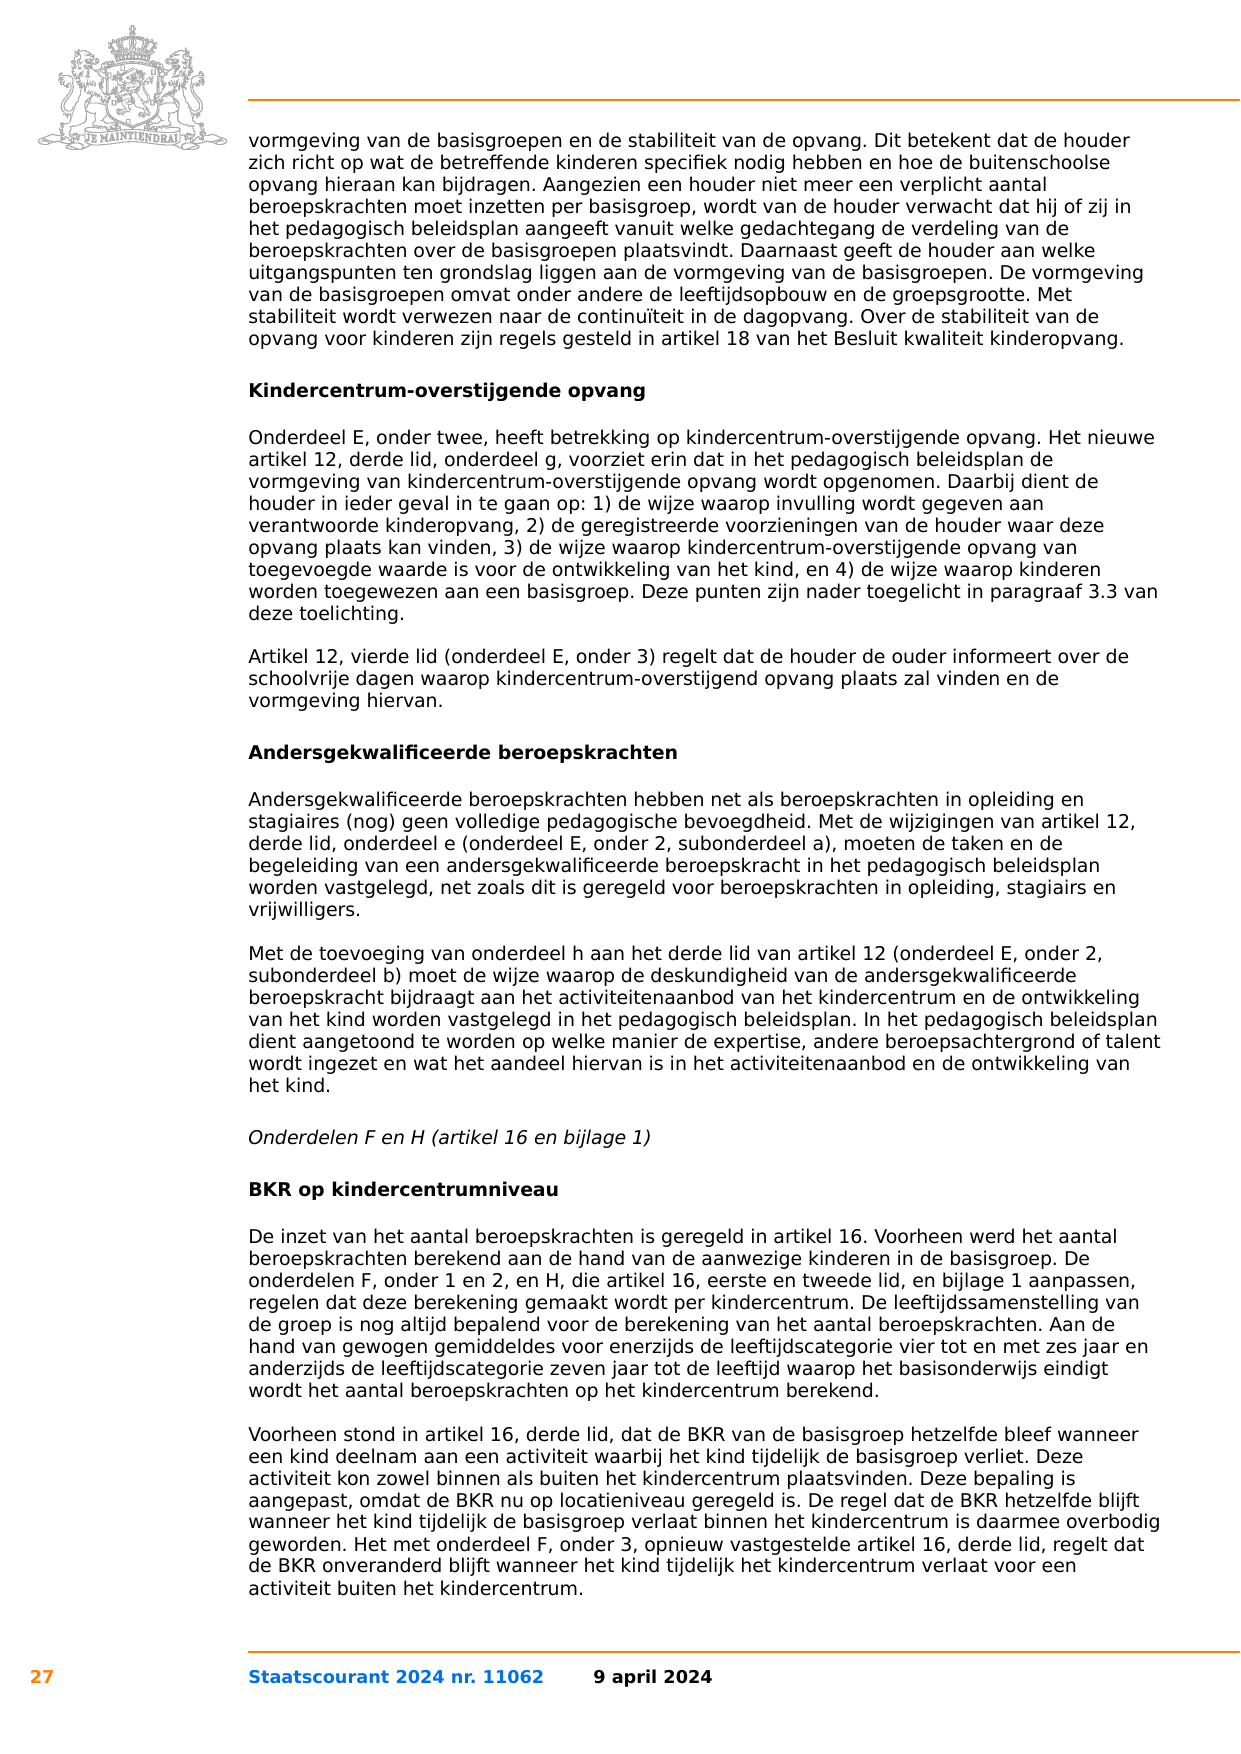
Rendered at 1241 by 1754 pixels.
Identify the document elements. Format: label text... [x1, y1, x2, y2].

text De inzet van het aantal beroepskrachten is geregeld in artikel 16. Voorheen werd het aantal beroepskrachten berekend aan de hand van de aanwezige kinderen in de basisgroep. De onderdelen F, onder 1 en 2, en H, die artikel 16, eerste en tweede lid, en bijlage 1 aanpassen, regelen dat deze berekening gemaakt wordt per kindercentrum. De leeftijdssamenstelling van de groep is nog altijd bepalend voor de berekening van het aantal beroepskrachten. Aan de hand van gewogen gemiddeldes voor enerzijds de leeftijdscategorie vier tot en met zes jaar en anderzijds de leeftijdscategorie zeven jaar tot de leeftijd waarop het basisonderwijs eindigt wordt het aantal beroepskrachten op het kindercentrum berekend. [248, 1226, 1163, 1402]
text Voorheen stond in artikel 16, derde lid, dat de BKR van de basisgroep hetzelfde bleef wanneer een kind deelnam aan een activiteit waarbij het kind tijdelijk de basisgroep verliet. Deze activiteit kon zowel binnen als buiten het kindercentrum plaatsvinden. Deze bepaling is aangepast, omdat de BKR nu op locatieniveau geregeld is. De regel dat de BKR hetzelfde blijft wanneer het kind tijdelijk de basisgroep verlaat binnen het kindercentrum is daarmee overbodig geworden. Het met onderdeel F, onder 3, opnieuw vastgestelde artikel 16, derde lid, regelt dat de BKR onveranderd blijft wanneer het kind tijdelijk het kindercentrum verlaat voor een activiteit buiten het kindercentrum. [248, 1423, 1163, 1599]
text Onderdeel E, onder twee, heeft betrekking op kindercentrum-overstijgende opvang. Het nieuwe artikel 12, derde lid, onderdeel g, voorziet erin dat in het pedagogisch beleidsplan de vormgeving van kindercentrum-overstijgende opvang wordt opgenomen. Daarbij dient de houder in ieder geval in te gaan op: 1) de wijze waarop invulling wordt gegeven aan verantwoorde kinderopvang, 2) de geregistreerde voorzieningen van de houder waar deze opvang plaats kan vinden, 3) de wijze waarop kindercentrum-overstijgende opvang van toegevoegde waarde is voor de ontwikkeling van het kind, en 4) de wijze waarop kinderen worden toegewezen aan een basisgroep. Deze punten zijn nader toegelicht in paragraaf 3.3 van deze toelichting. [248, 427, 1163, 624]
subtitle BKR op kindercentrumniveau [248, 1179, 1163, 1201]
text vormgeving van de basisgroepen en de stabiliteit van de opvang. Dit betekent dat de houder zich richt op wat de betreffende kinderen specifiek nodig hebben en hoe de buitenschoolse opvang hieraan kan bijdragen. Aangezien een houder niet meer een verplicht aantal beroepskrachten moet inzetten per basisgroep, wordt van de houder verwacht dat hij of zij in het pedagogisch beleidsplan aangeeft vanuit welke gedachtegang de verdeling van de beroepskrachten over de basisgroepen plaatsvindt. Daarnaast geeft de houder aan welke uitgangspunten ten grondslag liggen aan de vormgeving van de basisgroepen. De vormgeving van de basisgroepen omvat onder andere de leeftijdsopbouw en de groepsgrootte. Met stabiliteit wordt verwezen naar de continuïteit in de dagopvang. Over de stabiliteit van de opvang voor kinderen zijn regels gesteld in artikel 18 van het Besluit kwaliteit kinderopvang. [248, 130, 1163, 350]
subtitle Onderdelen F en H (artikel 16 en bijlage 1) [248, 1127, 1163, 1149]
subtitle Kindercentrum-overstijgende opvang [248, 380, 1163, 402]
text Andersgekwalificeerde beroepskrachten hebben net als beroepskrachten in opleiding en stagiaires (nog) geen volledige pedagogische bevoegdheid. Met de wijzigingen van artikel 12, derde lid, onderdeel e (onderdeel E, onder 2, subonderdeel a), moeten de taken en de begeleiding van een andersgekwalificeerde beroepskracht in het pedagogisch beleidsplan worden vastgelegd, net zoals dit is geregeld voor beroepskrachten in opleiding, stagiairs en vrijwilligers. [248, 789, 1163, 921]
subtitle Andersgekwalificeerde beroepskrachten [248, 742, 1163, 764]
text Artikel 12, vierde lid (onderdeel E, onder 3) regelt dat de houder de ouder informeert over de schoolvrije dagen waarop kindercentrum-overstijgend opvang plaats zal vinden en de vormgeving hiervan. [248, 646, 1163, 712]
picture [38, 25, 227, 150]
text Met de toevoeging van onderdeel h aan het derde lid van artikel 12 (onderdeel E, onder 2, subonderdeel b) moet de wijze waarop de deskundigheid van de andersgekwalificeerde beroepskracht bijdraagt aan het activiteitenaanbod van het kindercentrum en de ontwikkeling van het kind worden vastgelegd in het pedagogisch beleidsplan. In het pedagogisch beleidsplan dient aangetoond te worden op welke manier de expertise, andere beroepsachtergrond of talent wordt ingezet en wat het aandeel hiervan is in het activiteitenaanbod en de ontwikkeling van het kind. [248, 943, 1163, 1097]
